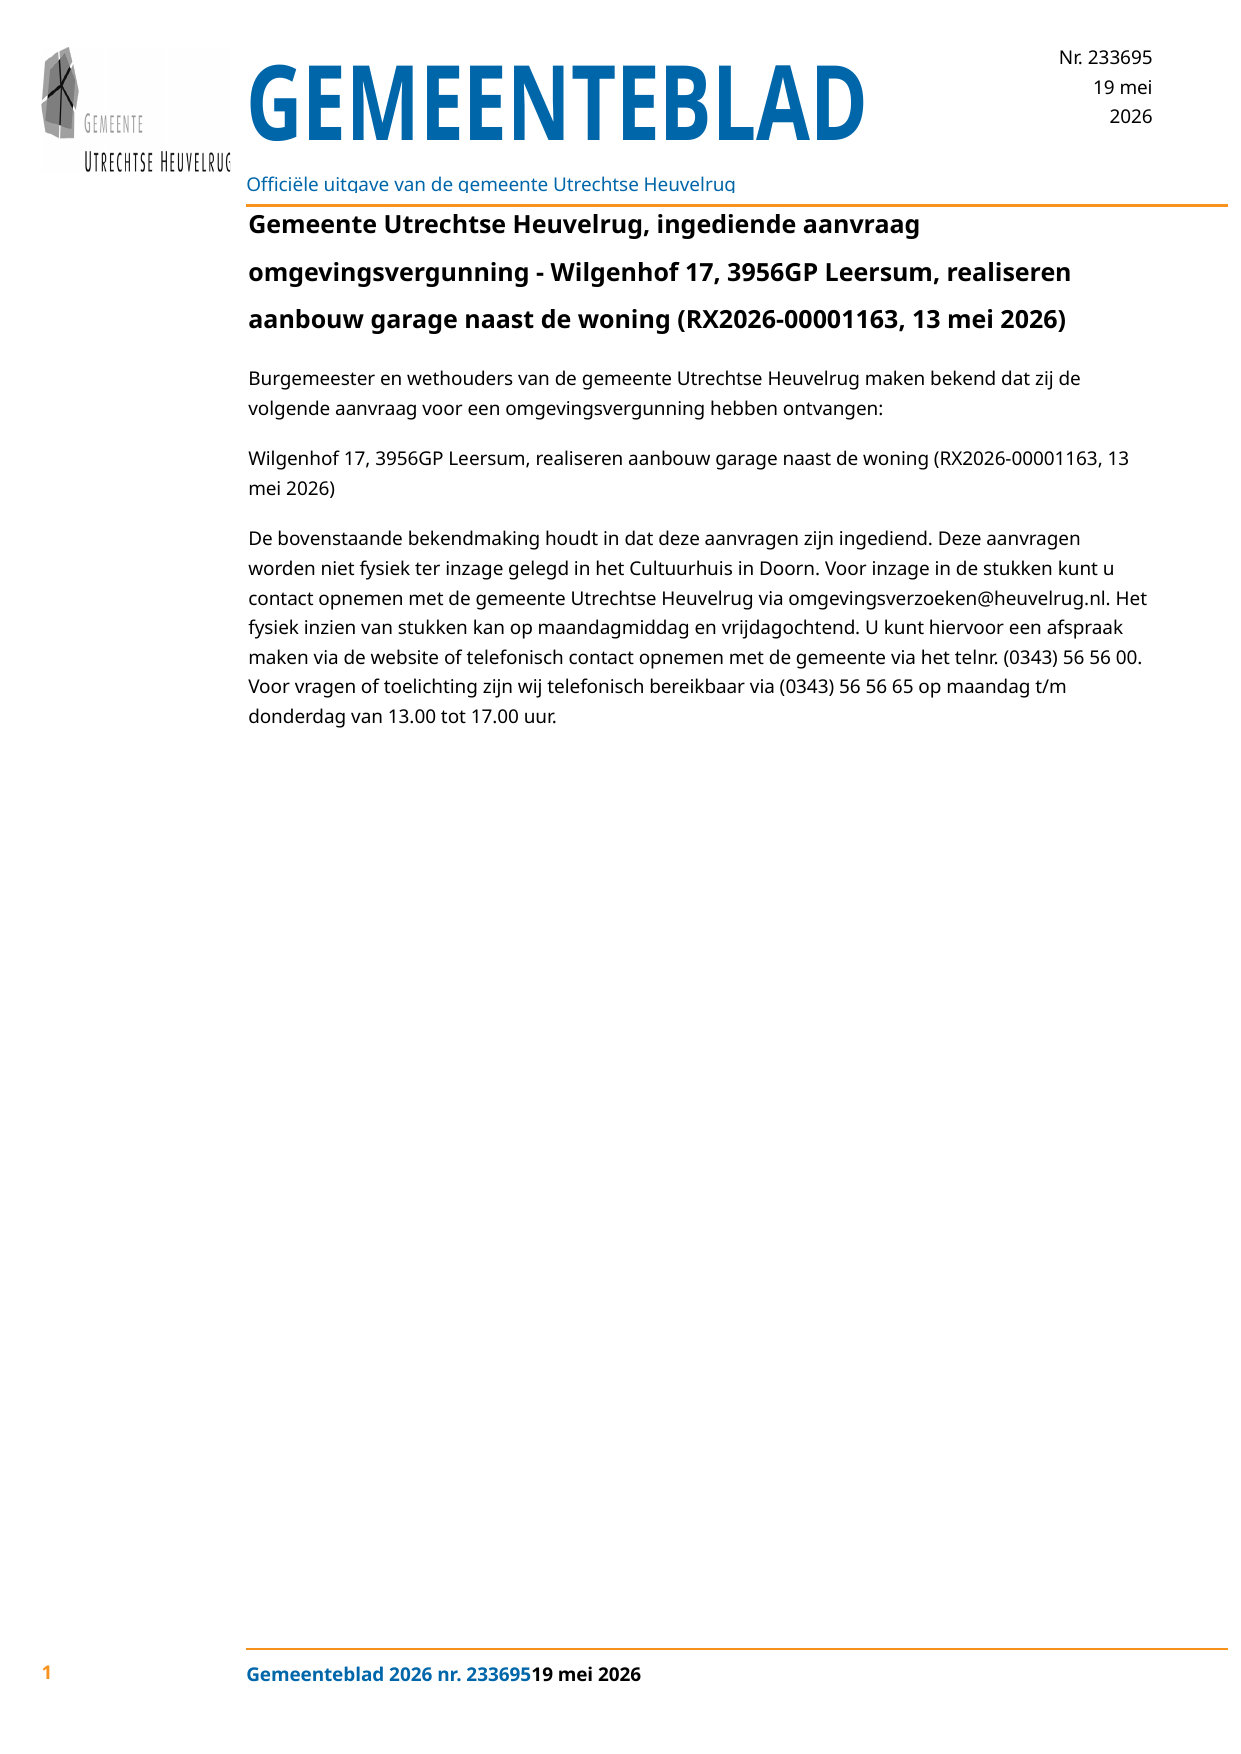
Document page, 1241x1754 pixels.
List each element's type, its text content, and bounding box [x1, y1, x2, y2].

text De bovenstaande bekendmaking houdt in dat deze aanvragen zijn ingediend. Deze aanvragen worden niet fysiek ter inzage gelegd in het Cultuurhuis in Doorn. Voor inzage in de stukken kunt u contact opnemen met de gemeente Utrechtse Heuvelrug via omgevingsverzoeken@heuvelrug.nl. Het fysiek inzien van stukken kan op maandagmiddag en vrijdagochtend. U kunt hiervoor een afspraak maken via de website of telefonisch contact opnemen met de gemeente via het telnr. (0343) 56 56 00. Voor vragen of toelichting zijn wij telefonisch bereikbaar via (0343) 56 56 65 op maandag t/m donderdag van 13.00 tot 17.00 uur. [248, 526, 1152, 729]
text Wilgenhof 17, 3956GP Leersum, realiseren aanbouw garage naast de woning (RX2026-00001163, 13 mei 2026) [248, 446, 1152, 501]
text Gemeente Utrechtse Heuvelrug, ingediende aanvraag omgevingsvergunning - Wilgenhof 17, 3956GP Leersum, realiseren aanbouw garage naast de woning (RX2026-00001163, 13 mei 2026) [248, 207, 1152, 336]
text Burgemeester en wethouders van de gemeente Utrechtse Heuvelrug maken bekend dat zij de volgende aanvraag voor een omgevingsvergunning hebben ontvangen: [248, 366, 1152, 421]
picture [41, 47, 231, 172]
